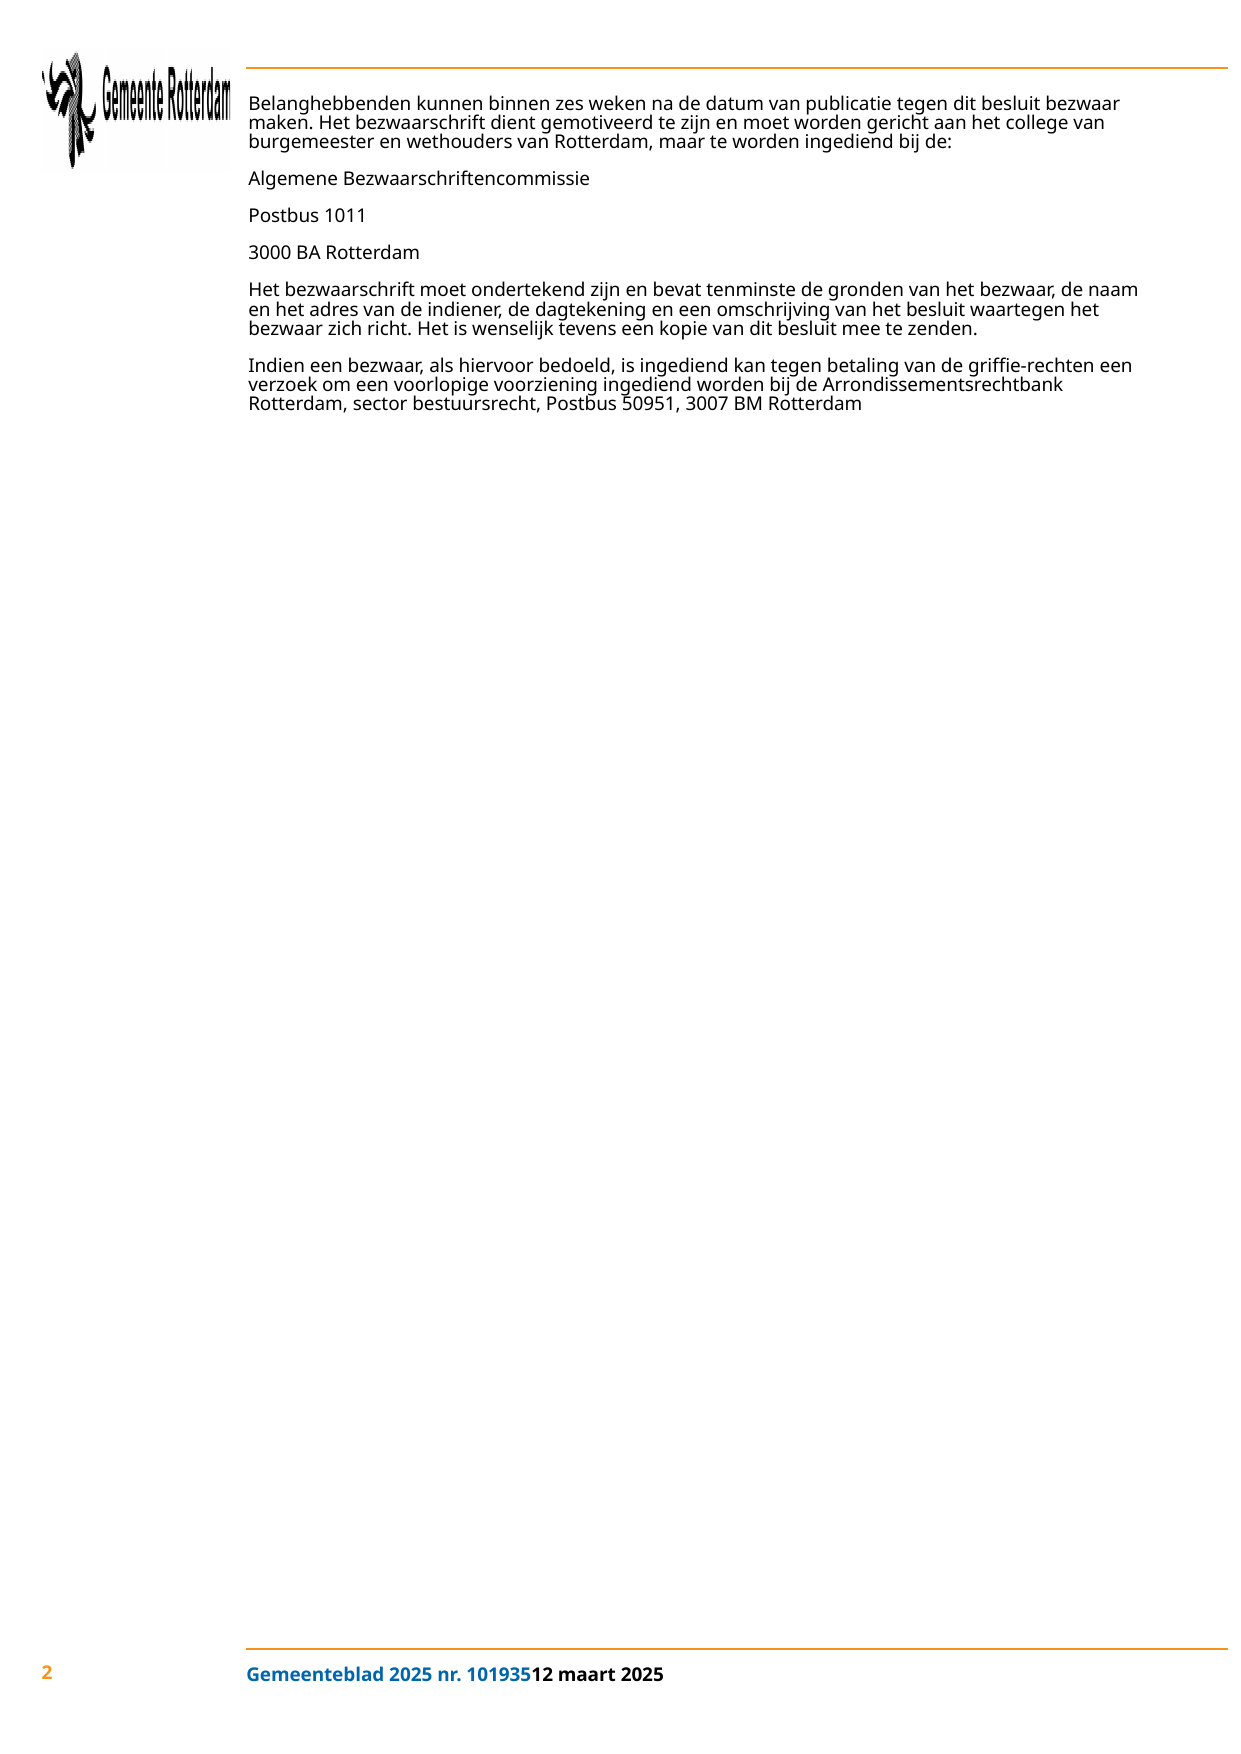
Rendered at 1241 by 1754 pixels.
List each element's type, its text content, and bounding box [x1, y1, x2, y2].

text Belanghebbenden kunnen binnen zes weken na de datum van publicatie tegen dit besluit bezwaar maken. Het bezwaarschrift dient gemotiveerd te zijn en moet worden gericht aan het college van burgemeester en wethouders van Rotterdam, maar te worden ingediend bij de: [248, 95, 1152, 153]
text 3000 BA Rotterdam [248, 244, 1152, 264]
text Het bezwaarschrift moet ondertekend zijn en bevat tenminste de gronden van het bezwaar, de naam en het adres van de indiener, de dagtekening en een omschrijving van het besluit waartegen het bezwaar zich richt. Het is wenselijk tevens een kopie van dit besluit mee te zenden. [248, 281, 1152, 339]
text Indien een bezwaar, als hiervoor bedoeld, is ingediend kan tegen betaling van de griffie-rechten een verzoek om een voorlopige voorziening ingediend worden bij de Arrondissementsrechtbank Rotterdam, sector bestuursrecht, Postbus 50951, 3007 BM Rotterdam [248, 357, 1152, 415]
text Algemene Bezwaarschriftencommissie [248, 170, 1152, 190]
picture [41, 47, 231, 172]
text Postbus 1011 [248, 207, 1152, 227]
